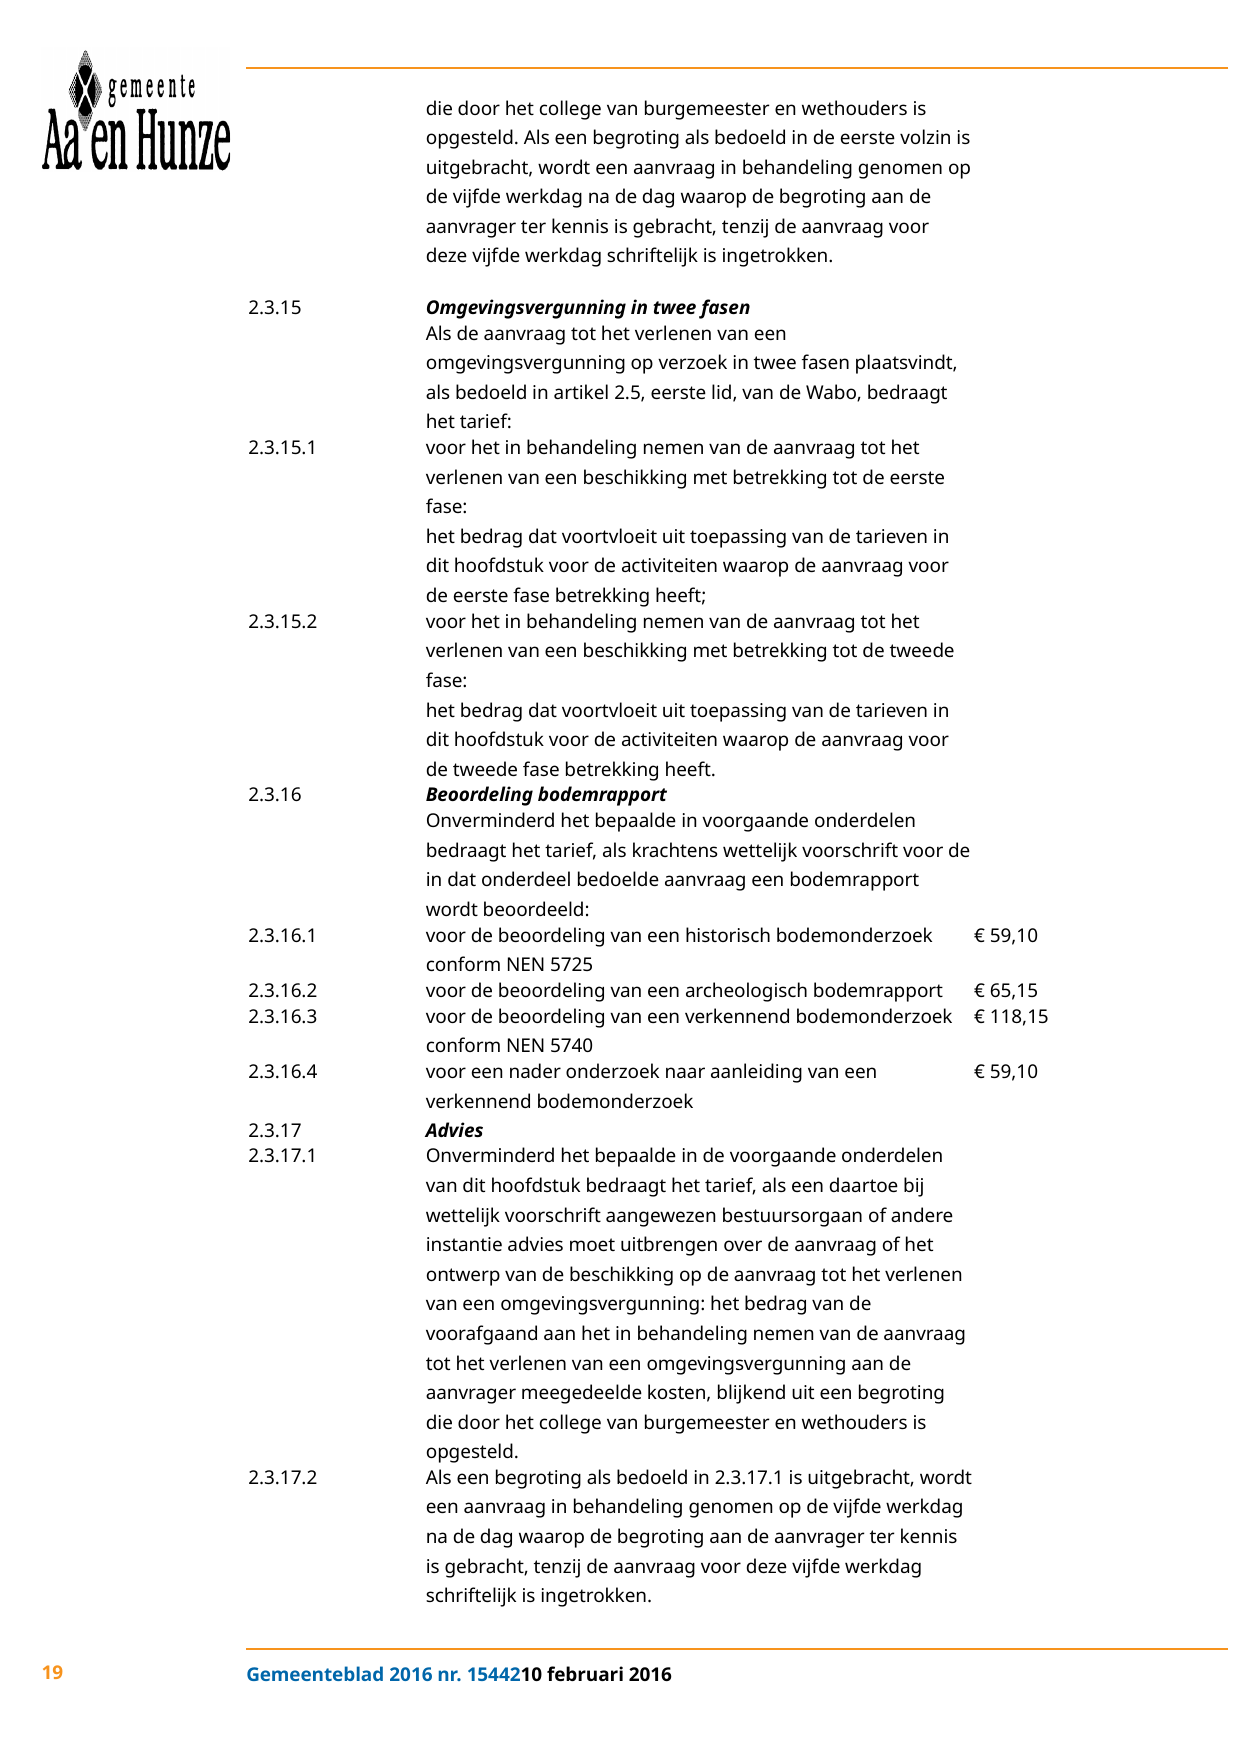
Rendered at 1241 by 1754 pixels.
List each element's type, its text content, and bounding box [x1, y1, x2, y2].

table_header [974, 1117, 1152, 1143]
table_cell 2.3.16.3 [248, 1003, 426, 1058]
table_cell Als de aanvraag tot het verlenen van een omgevingsvergunning op verzoek in twee fasen plaatsvindt, als bedoeld in artikel 2.5, eerste lid, van de Wabo, bedraagt het tarief: [426, 320, 974, 434]
table_cell 2.3.15 [248, 294, 426, 320]
table_cell Beoordeling bodemrapport [426, 782, 974, 807]
table_cell [974, 269, 1152, 294]
table_cell [974, 1143, 1152, 1464]
table_cell voor een nader onderzoek naar aanleiding van een verkennend bodemonderzoek [426, 1058, 974, 1113]
table_header 2.3.17 [248, 1117, 426, 1143]
table_cell 2.3.16 [248, 782, 426, 807]
table_cell € 59,10 [974, 1058, 1152, 1113]
table_cell [974, 608, 1152, 782]
table_cell 2.3.16.4 [248, 1058, 426, 1113]
table_cell 2.3.17.1 [248, 1143, 426, 1464]
table_cell [974, 782, 1152, 807]
table_cell [248, 95, 426, 268]
table_cell 2.3.15.1 [248, 434, 426, 608]
table_cell [974, 95, 1152, 268]
table_cell [248, 808, 426, 922]
table_cell [248, 320, 426, 434]
table_cell € 59,10 [974, 922, 1152, 977]
table_cell [248, 269, 426, 294]
table_cell Onverminderd het bepaalde in de voorgaande onderdelen van dit hoofdstuk bedraagt het tarief, als een daartoe bij wettelijk voorschrift aangewezen bestuursorgaan of andere instantie advies moet uitbrengen over de aanvraag of het ontwerp van de beschikking op de aanvraag tot het verlenen van een omgevingsvergunning: het bedrag van de voorafgaand aan het in behandeling nemen van de aanvraag tot het verlenen van een omgevingsvergunning aan de aanvrager meegedeelde kosten, blijkend uit een begroting die door het college van burgemeester en wethouders is opgesteld. [426, 1143, 974, 1464]
table_header Advies [426, 1117, 974, 1143]
table_cell € 65,15 [974, 977, 1152, 1003]
table_cell Onverminderd het bepaalde in voorgaande onderdelen bedraagt het tarief, als krachtens wettelijk voorschrift voor de in dat onderdeel bedoelde aanvraag een bodemrapport wordt beoordeeld: [426, 808, 974, 922]
table_cell Omgevingsvergunning in twee fasen [426, 294, 974, 320]
table_cell voor de beoordeling van een historisch bodemonderzoek conform NEN 5725 [426, 922, 974, 977]
table_cell [974, 1464, 1152, 1608]
table_cell Als een begroting als bedoeld in 2.3.17.1 is uitgebracht, wordt een aanvraag in behandeling genomen op de vijfde werkdag na de dag waarop de begroting aan de aanvrager ter kennis is gebracht, tenzij de aanvraag voor deze vijfde werkdag schriftelijk is ingetrokken. [426, 1464, 974, 1608]
table_cell 2.3.15.2 [248, 608, 426, 782]
table_cell voor de beoordeling van een verkennend bodemonderzoek conform NEN 5740 [426, 1003, 974, 1058]
table_cell [974, 808, 1152, 922]
table_cell voor het in behandeling nemen van de aanvraag tot het verlenen van een beschikking met betrekking tot de eerste fase: het bedrag dat voortvloeit uit toepassing van de tarieven in dit hoofdstuk voor de activiteiten waarop de aanvraag voor de eerste fase betrekking heeft; [426, 434, 974, 608]
table_cell 2.3.16.1 [248, 922, 426, 977]
table_cell voor de beoordeling van een archeologisch bodemrapport [426, 977, 974, 1003]
table_cell voor het in behandeling nemen van de aanvraag tot het verlenen van een beschikking met betrekking tot de tweede fase: het bedrag dat voortvloeit uit toepassing van de tarieven in dit hoofdstuk voor de activiteiten waarop de aanvraag voor de tweede fase betrekking heeft. [426, 608, 974, 782]
table_cell die door het college van burgemeester en wethouders is opgesteld. Als een begroting als bedoeld in de eerste volzin is uitgebracht, wordt een aanvraag in behandeling genomen op de vijfde werkdag na de dag waarop de begroting aan de aanvrager ter kennis is gebracht, tenzij de aanvraag voor deze vijfde werkdag schriftelijk is ingetrokken. [426, 95, 974, 268]
table_cell [974, 434, 1152, 608]
table_cell € 118,15 [974, 1003, 1152, 1058]
table_cell [426, 269, 974, 294]
table_cell 2.3.16.2 [248, 977, 426, 1003]
table_cell 2.3.17.2 [248, 1464, 426, 1608]
table_cell [974, 294, 1152, 320]
picture [41, 47, 231, 172]
table_cell [974, 320, 1152, 434]
